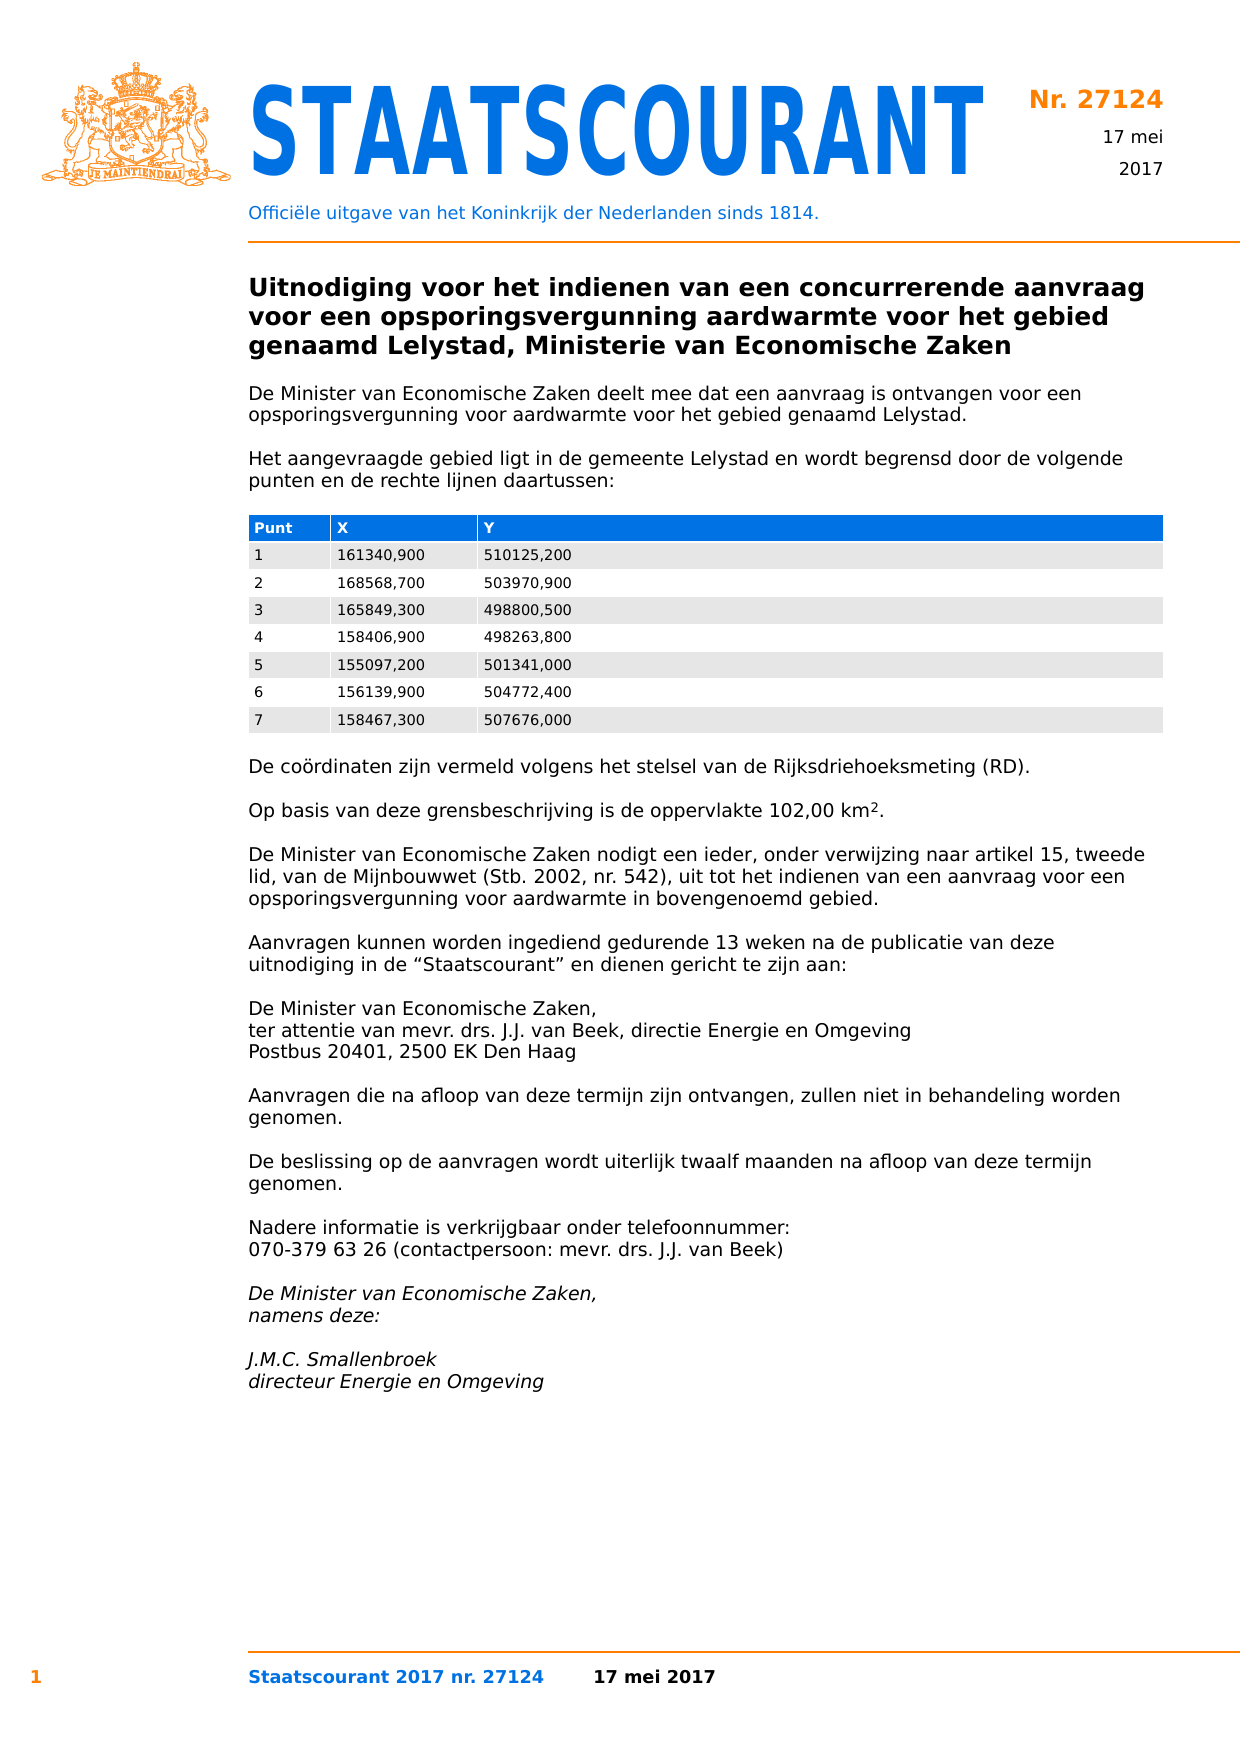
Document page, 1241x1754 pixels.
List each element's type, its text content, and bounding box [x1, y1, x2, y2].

text Op basis van deze grensbeschrijving is de oppervlakte 102,00 km2. [248, 800, 1163, 822]
table_cell 4 [249, 625, 330, 651]
table_cell 158406,900 [331, 625, 477, 651]
table_cell 504772,400 [478, 680, 1163, 706]
table_cell 165849,300 [331, 597, 477, 624]
subtitle Uitnodiging voor het indienen van een concurrerende aanvraag voor een opsporingsvergunning aardwarmte voor het gebied genaamd Lelystad, Ministerie van Economische Zaken [248, 273, 1163, 361]
table_cell 1 [249, 543, 330, 569]
text De Minister van Economische Zaken, [248, 997, 1163, 1019]
text De Minister van Economische Zaken, namens deze: J.M.C. Smallenbroek directeur Energie en Omgeving [248, 1283, 1163, 1393]
table_cell 510125,200 [478, 543, 1163, 569]
table_cell 7 [249, 707, 330, 733]
table_header [25, 62, 248, 241]
text ter attentie van mevr. drs. J.J. van Beek, directie Energie en Omgeving [248, 1019, 1163, 1041]
table_cell 161340,900 [331, 543, 477, 569]
table_cell 5 [249, 652, 330, 678]
table_cell 156139,900 [331, 680, 477, 706]
table_header STAATSCOURANT [248, 62, 998, 203]
text Het aangevraagde gebied ligt in de gemeente Lelystad en wordt begrensd door de volgende punten en de rechte lijnen daartussen: [248, 448, 1163, 492]
text De Minister van Economische Zaken nodigt een ieder, onder verwijzing naar artikel 15, tweede lid, van de Mijnbouwwet (Stb. 2002, nr. 542), uit tot het indienen van een aanvraag voor een opsporingsvergunning voor aardwarmte in bovengenoemd gebied. [248, 844, 1163, 910]
table_cell 2 [249, 570, 330, 596]
table_header X [331, 515, 477, 541]
table_cell 2017 [998, 153, 1240, 203]
table_cell 507676,000 [478, 707, 1163, 733]
text Postbus 20401, 2500 EK Den Haag [248, 1041, 1163, 1063]
picture [41, 62, 231, 186]
text 070-379 63 26 (contactpersoon: mevr. drs. J.J. van Beek) [248, 1239, 1163, 1261]
text Aanvragen kunnen worden ingediend gedurende 13 weken na de publicatie van deze uitnodiging in de “Staatscourant” en dienen gericht te zijn aan: [248, 932, 1163, 976]
table_cell 503970,900 [478, 570, 1163, 596]
table_header Y [478, 515, 1163, 541]
table_header Punt [249, 515, 330, 541]
table_cell 3 [249, 597, 330, 624]
text Nadere informatie is verkrijgbaar onder telefoonnummer: [248, 1217, 1163, 1239]
text De Minister van Economische Zaken deelt mee dat een aanvraag is ontvangen voor een opsporingsvergunning voor aardwarmte voor het gebied genaamd Lelystad. [248, 382, 1163, 426]
text Aanvragen die na afloop van deze termijn zijn ontvangen, zullen niet in behandeling worden genomen. [248, 1085, 1163, 1129]
table_cell 498263,800 [478, 625, 1163, 651]
table_cell 501341,000 [478, 652, 1163, 678]
table_cell 17 mei [998, 121, 1240, 153]
table_cell 168568,700 [331, 570, 477, 596]
text De beslissing op de aanvragen wordt uiterlijk twaalf maanden na afloop van deze termijn genomen. [248, 1151, 1163, 1195]
text De coördinaten zijn vermeld volgens het stelsel van de Rijksdriehoeksmeting (RD). [248, 756, 1163, 778]
table_cell Officiële uitgave van het Koninkrijk der Nederlanden sinds 1814. [248, 203, 1240, 241]
table_cell 158467,300 [331, 707, 477, 733]
table_cell 155097,200 [331, 652, 477, 678]
table_header Nr. 27124 [998, 62, 1240, 121]
table_cell 6 [249, 680, 330, 706]
table_cell 498800,500 [478, 597, 1163, 624]
